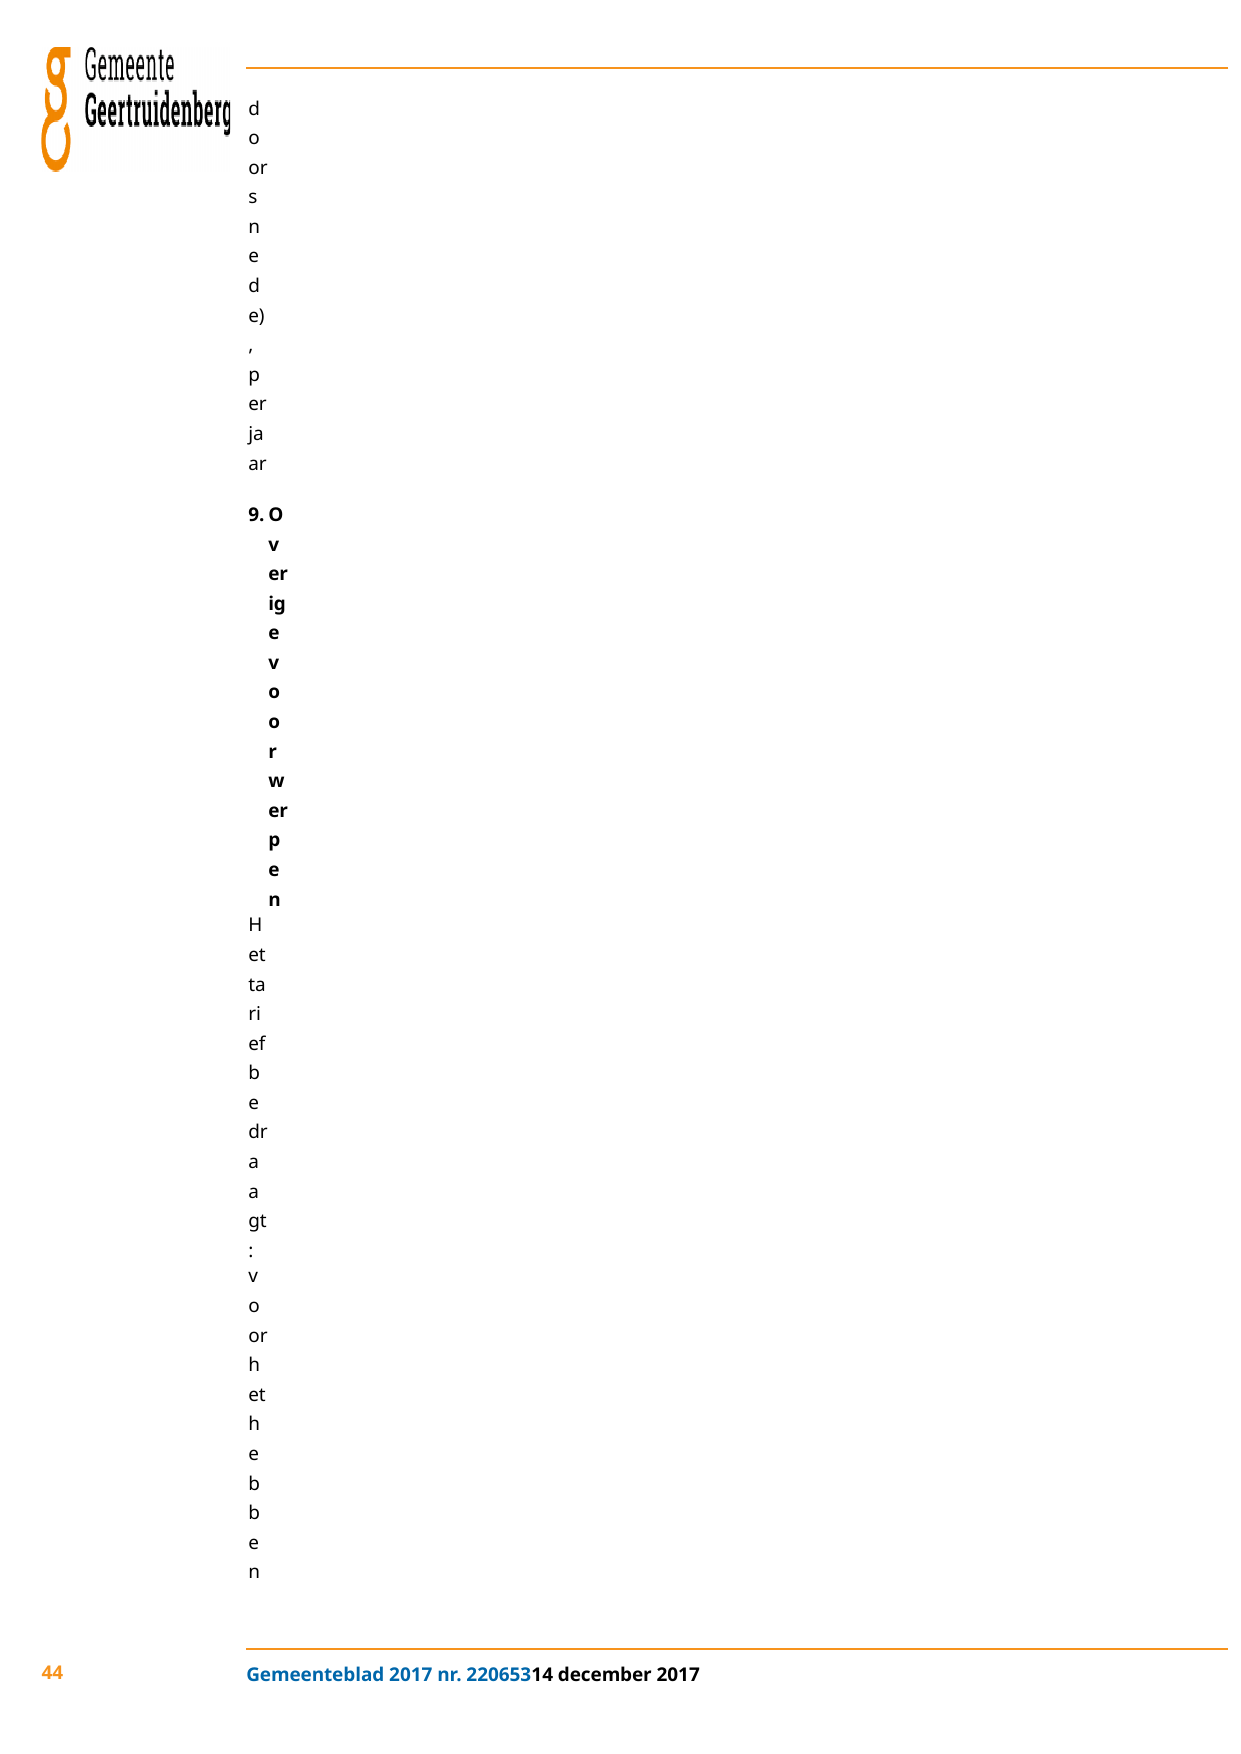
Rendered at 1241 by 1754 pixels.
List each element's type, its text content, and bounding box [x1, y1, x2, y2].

table_cell [288, 476, 308, 501]
table_cell [268, 1263, 288, 1584]
table_cell Het tarief bedraagt: [248, 912, 268, 1263]
table_cell [268, 912, 288, 1263]
table_cell [308, 501, 328, 912]
table_cell [288, 95, 308, 476]
table_cell [288, 1263, 308, 1584]
table_cell [248, 476, 268, 501]
table_cell [288, 912, 308, 1263]
table_cell [268, 476, 288, 501]
table_cell [288, 501, 308, 912]
table_cell [308, 476, 328, 501]
table_cell doorsnede), per jaar [248, 95, 268, 476]
table_cell 9. [248, 501, 268, 912]
picture [41, 47, 231, 172]
table_cell voor het hebben [248, 1263, 268, 1584]
table_cell [268, 95, 288, 476]
table_cell Overige voorwerpen [268, 501, 288, 912]
